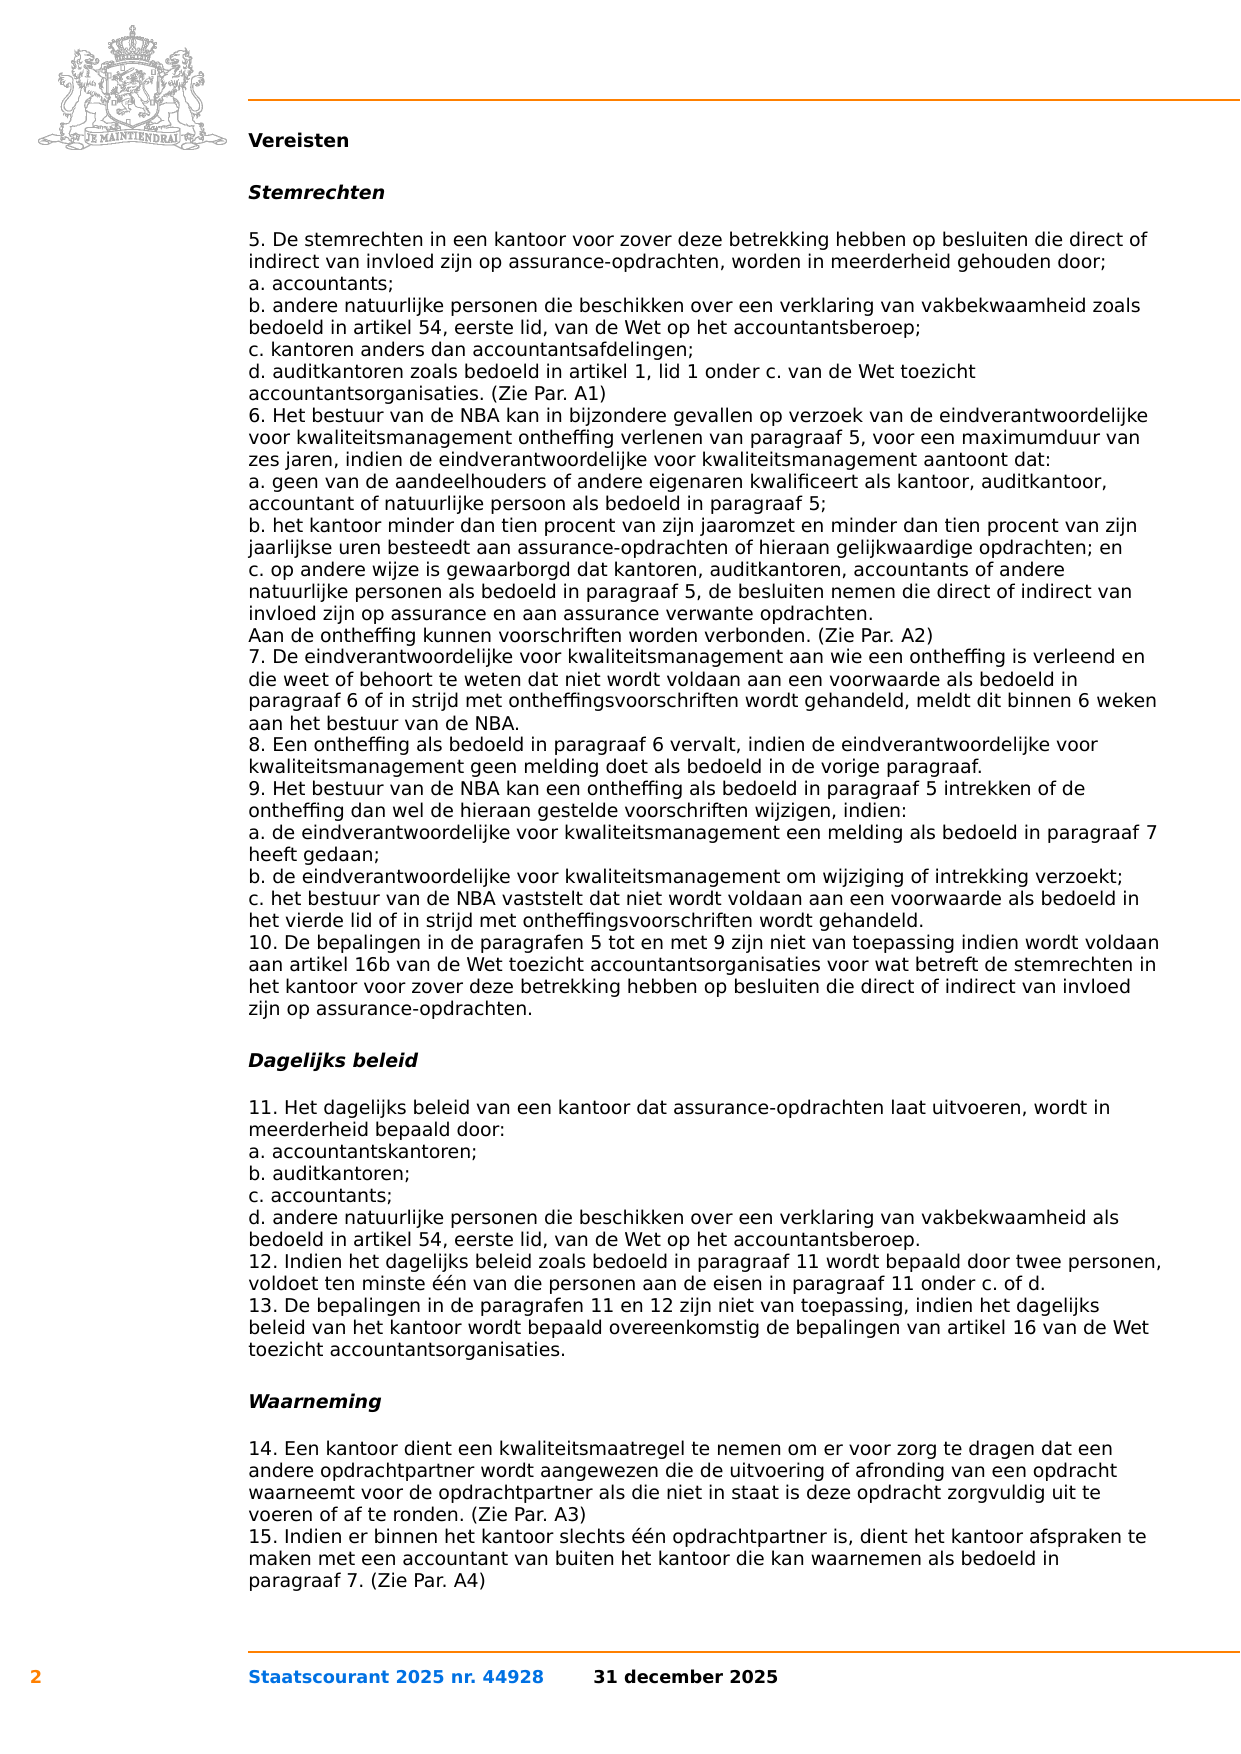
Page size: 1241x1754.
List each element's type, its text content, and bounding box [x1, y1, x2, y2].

text b. auditkantoren; [248, 1163, 1163, 1185]
subtitle Stemrechten [248, 182, 1163, 204]
text 7. De eindverantwoordelijke voor kwaliteitsmanagement aan wie een ontheffing is verleend en die weet of behoort te weten dat niet wordt voldaan aan een voorwaarde als bedoeld in paragraaf 6 of in strijd met ontheffingsvoorschriften wordt gehandeld, meldt dit binnen 6 weken aan het bestuur van de NBA. [248, 646, 1163, 734]
text b. de eindverantwoordelijke voor kwaliteitsmanagement om wijziging of intrekking verzoekt; [248, 866, 1163, 888]
text 10. De bepalingen in de paragrafen 5 tot en met 9 zijn niet van toepassing indien wordt voldaan aan artikel 16b van de Wet toezicht accountantsorganisaties voor wat betreft de stemrechten in het kantoor voor zover deze betrekking hebben op besluiten die direct of indirect van invloed zijn op assurance-opdrachten. [248, 932, 1163, 1020]
text 6. Het bestuur van de NBA kan in bijzondere gevallen op verzoek van de eindverantwoordelijke voor kwaliteitsmanagement ontheffing verlenen van paragraaf 5, voor een maximumduur van zes jaren, indien de eindverantwoordelijke voor kwaliteitsmanagement aantoont dat: [248, 405, 1163, 471]
subtitle Waarneming [248, 1391, 1163, 1413]
text a. de eindverantwoordelijke voor kwaliteitsmanagement een melding als bedoeld in paragraaf 7 heeft gedaan; [248, 822, 1163, 866]
text a. accountantskantoren; [248, 1141, 1163, 1163]
text b. het kantoor minder dan tien procent van zijn jaaromzet en minder dan tien procent van zijn jaarlijkse uren besteedt aan assurance-opdrachten of hieraan gelijkwaardige opdrachten; en [248, 514, 1163, 558]
text c. accountants; [248, 1185, 1163, 1207]
text c. kantoren anders dan accountantsafdelingen; [248, 339, 1163, 361]
subtitle Dagelijks beleid [248, 1050, 1163, 1072]
text 11. Het dagelijks beleid van een kantoor dat assurance-opdrachten laat uitvoeren, wordt in meerderheid bepaald door: [248, 1097, 1163, 1141]
text 12. Indien het dagelijks beleid zoals bedoeld in paragraaf 11 wordt bepaald door twee personen, voldoet ten minste één van die personen aan de eisen in paragraaf 11 onder c. of d. [248, 1251, 1163, 1295]
text c. op andere wijze is gewaarborgd dat kantoren, auditkantoren, accountants of andere natuurlijke personen als bedoeld in paragraaf 5, de besluiten nemen die direct of indirect van invloed zijn op assurance en aan assurance verwante opdrachten. [248, 558, 1163, 624]
text d. andere natuurlijke personen die beschikken over een verklaring van vakbekwaamheid als bedoeld in artikel 54, eerste lid, van de Wet op het accountantsberoep. [248, 1207, 1163, 1251]
text b. andere natuurlijke personen die beschikken over een verklaring van vakbekwaamheid zoals bedoeld in artikel 54, eerste lid, van de Wet op het accountantsberoep; [248, 295, 1163, 339]
text 5. De stemrechten in een kantoor voor zover deze betrekking hebben op besluiten die direct of indirect van invloed zijn op assurance-opdrachten, worden in meerderheid gehouden door; [248, 229, 1163, 273]
text c. het bestuur van de NBA vaststelt dat niet wordt voldaan aan een voorwaarde als bedoeld in het vierde lid of in strijd met ontheffingsvoorschriften wordt gehandeld. [248, 888, 1163, 932]
text a. geen van de aandeelhouders of andere eigenaren kwalificeert als kantoor, auditkantoor, accountant of natuurlijke persoon als bedoeld in paragraaf 5; [248, 471, 1163, 514]
text Aan de ontheffing kunnen voorschriften worden verbonden. (Zie Par. A2) [248, 624, 1163, 646]
text 15. Indien er binnen het kantoor slechts één opdrachtpartner is, dient het kantoor afspraken te maken met een accountant van buiten het kantoor die kan waarnemen als bedoeld in paragraaf 7. (Zie Par. A4) [248, 1526, 1163, 1592]
subtitle Vereisten [248, 130, 1163, 152]
text 8. Een ontheffing als bedoeld in paragraaf 6 vervalt, indien de eindverantwoordelijke voor kwaliteitsmanagement geen melding doet als bedoeld in de vorige paragraaf. [248, 734, 1163, 778]
picture [38, 25, 227, 150]
text d. auditkantoren zoals bedoeld in artikel 1, lid 1 onder c. van de Wet toezicht accountantsorganisaties. (Zie Par. A1) [248, 361, 1163, 405]
text 14. Een kantoor dient een kwaliteitsmaatregel te nemen om er voor zorg te dragen dat een andere opdrachtpartner wordt aangewezen die de uitvoering of afronding van een opdracht waarneemt voor de opdrachtpartner als die niet in staat is deze opdracht zorgvuldig uit te voeren of af te ronden. (Zie Par. A3) [248, 1438, 1163, 1526]
text a. accountants; [248, 273, 1163, 295]
text 13. De bepalingen in de paragrafen 11 en 12 zijn niet van toepassing, indien het dagelijks beleid van het kantoor wordt bepaald overeenkomstig de bepalingen van artikel 16 van de Wet toezicht accountantsorganisaties. [248, 1295, 1163, 1361]
text 9. Het bestuur van de NBA kan een ontheffing als bedoeld in paragraaf 5 intrekken of de ontheffing dan wel de hieraan gestelde voorschriften wijzigen, indien: [248, 778, 1163, 822]
